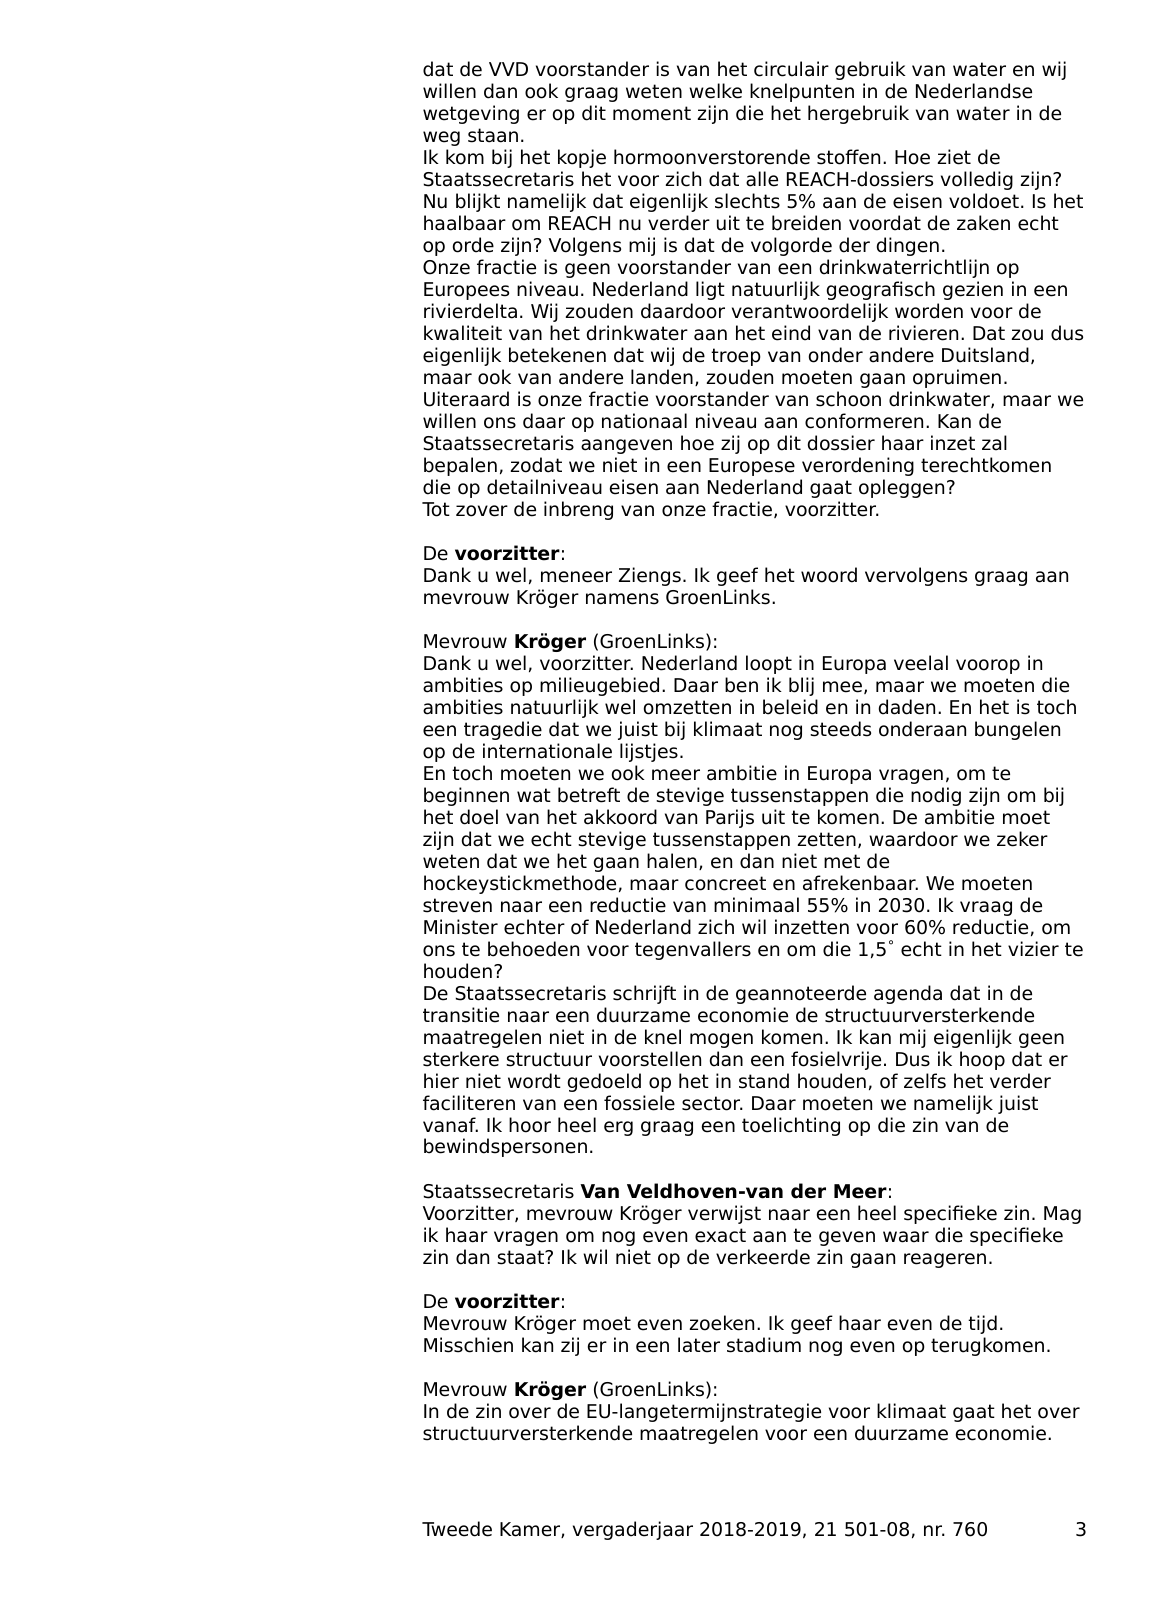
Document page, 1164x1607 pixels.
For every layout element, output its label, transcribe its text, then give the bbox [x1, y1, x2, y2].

text Dank u wel, voorzitter. Nederland loopt in Europa veelal voorop in ambities op milieugebied. Daar ben ik blij mee, maar we moeten die ambities natuurlijk wel omzetten in beleid en in daden. En het is toch een tragedie dat we juist bij klimaat nog steeds onderaan bungelen op de internationale lijstjes. [422, 653, 1087, 763]
text Voorzitter, mevrouw Kröger verwijst naar een heel specifieke zin. Mag ik haar vragen om nog even exact aan te geven waar die specifieke zin dan staat? Ik wil niet op de verkeerde zin gaan reageren. [422, 1203, 1087, 1268]
text Dank u wel, meneer Ziengs. Ik geef het woord vervolgens graag aan mevrouw Kröger namens GroenLinks. [422, 565, 1087, 609]
text dat de VVD voorstander is van het circulair gebruik van water en wij willen dan ook graag weten welke knelpunten in de Nederlandse wetgeving er op dit moment zijn die het hergebruik van water in de weg staan. [422, 59, 1087, 147]
text In de zin over de EU-langetermijnstrategie voor klimaat gaat het over structuurversterkende maatregelen voor een duurzame economie. [422, 1401, 1087, 1445]
text Mevrouw Kröger (GroenLinks): [422, 1379, 1087, 1401]
text En toch moeten we ook meer ambitie in Europa vragen, om te beginnen wat betreft de stevige tussenstappen die nodig zijn om bij het doel van het akkoord van Parijs uit te komen. De ambitie moet zijn dat we echt stevige tussenstappen zetten, waardoor we zeker weten dat we het gaan halen, en dan niet met de hockeystickmethode, maar concreet en afrekenbaar. We moeten streven naar een reductie van minimaal 55% in 2030. Ik vraag de Minister echter of Nederland zich wil inzetten voor 60% reductie, om ons te behoeden voor tegenvallers en om die 1,5° echt in het vizier te houden? [422, 763, 1087, 983]
text Mevrouw Kröger (GroenLinks): [422, 631, 1087, 653]
text Staatssecretaris Van Veldhoven-van der Meer: [422, 1181, 1087, 1203]
text Ik kom bij het kopje hormoonverstorende stoffen. Hoe ziet de Staatssecretaris het voor zich dat alle REACH-dossiers volledig zijn? Nu blijkt namelijk dat eigenlijk slechts 5% aan de eisen voldoet. Is het haalbaar om REACH nu verder uit te breiden voordat de zaken echt op orde zijn? Volgens mij is dat de volgorde der dingen. [422, 147, 1087, 257]
text De voorzitter: [422, 1291, 1087, 1313]
text De Staatssecretaris schrijft in de geannoteerde agenda dat in de transitie naar een duurzame economie de structuurversterkende maatregelen niet in de knel mogen komen. Ik kan mij eigenlijk geen sterkere structuur voorstellen dan een fosielvrije. Dus ik hoop dat er hier niet wordt gedoeld op het in stand houden, of zelfs het verder faciliteren van een fossiele sector. Daar moeten we namelijk juist vanaf. Ik hoor heel erg graag een toelichting op die zin van de bewindspersonen. [422, 983, 1087, 1158]
text Onze fractie is geen voorstander van een drinkwaterrichtlijn op Europees niveau. Nederland ligt natuurlijk geografisch gezien in een rivierdelta. Wij zouden daardoor verantwoordelijk worden voor de kwaliteit van het drinkwater aan het eind van de rivieren. Dat zou dus eigenlijk betekenen dat wij de troep van onder andere Duitsland, maar ook van andere landen, zouden moeten gaan opruimen. Uiteraard is onze fractie voorstander van schoon drinkwater, maar we willen ons daar op nationaal niveau aan conformeren. Kan de Staatssecretaris aangeven hoe zij op dit dossier haar inzet zal bepalen, zodat we niet in een Europese verordening terechtkomen die op detailniveau eisen aan Nederland gaat opleggen? [422, 257, 1087, 499]
text Mevrouw Kröger moet even zoeken. Ik geef haar even de tijd. Misschien kan zij er in een later stadium nog even op terugkomen. [422, 1313, 1087, 1357]
text Tot zover de inbreng van onze fractie, voorzitter. [422, 499, 1087, 521]
text De voorzitter: [422, 543, 1087, 565]
